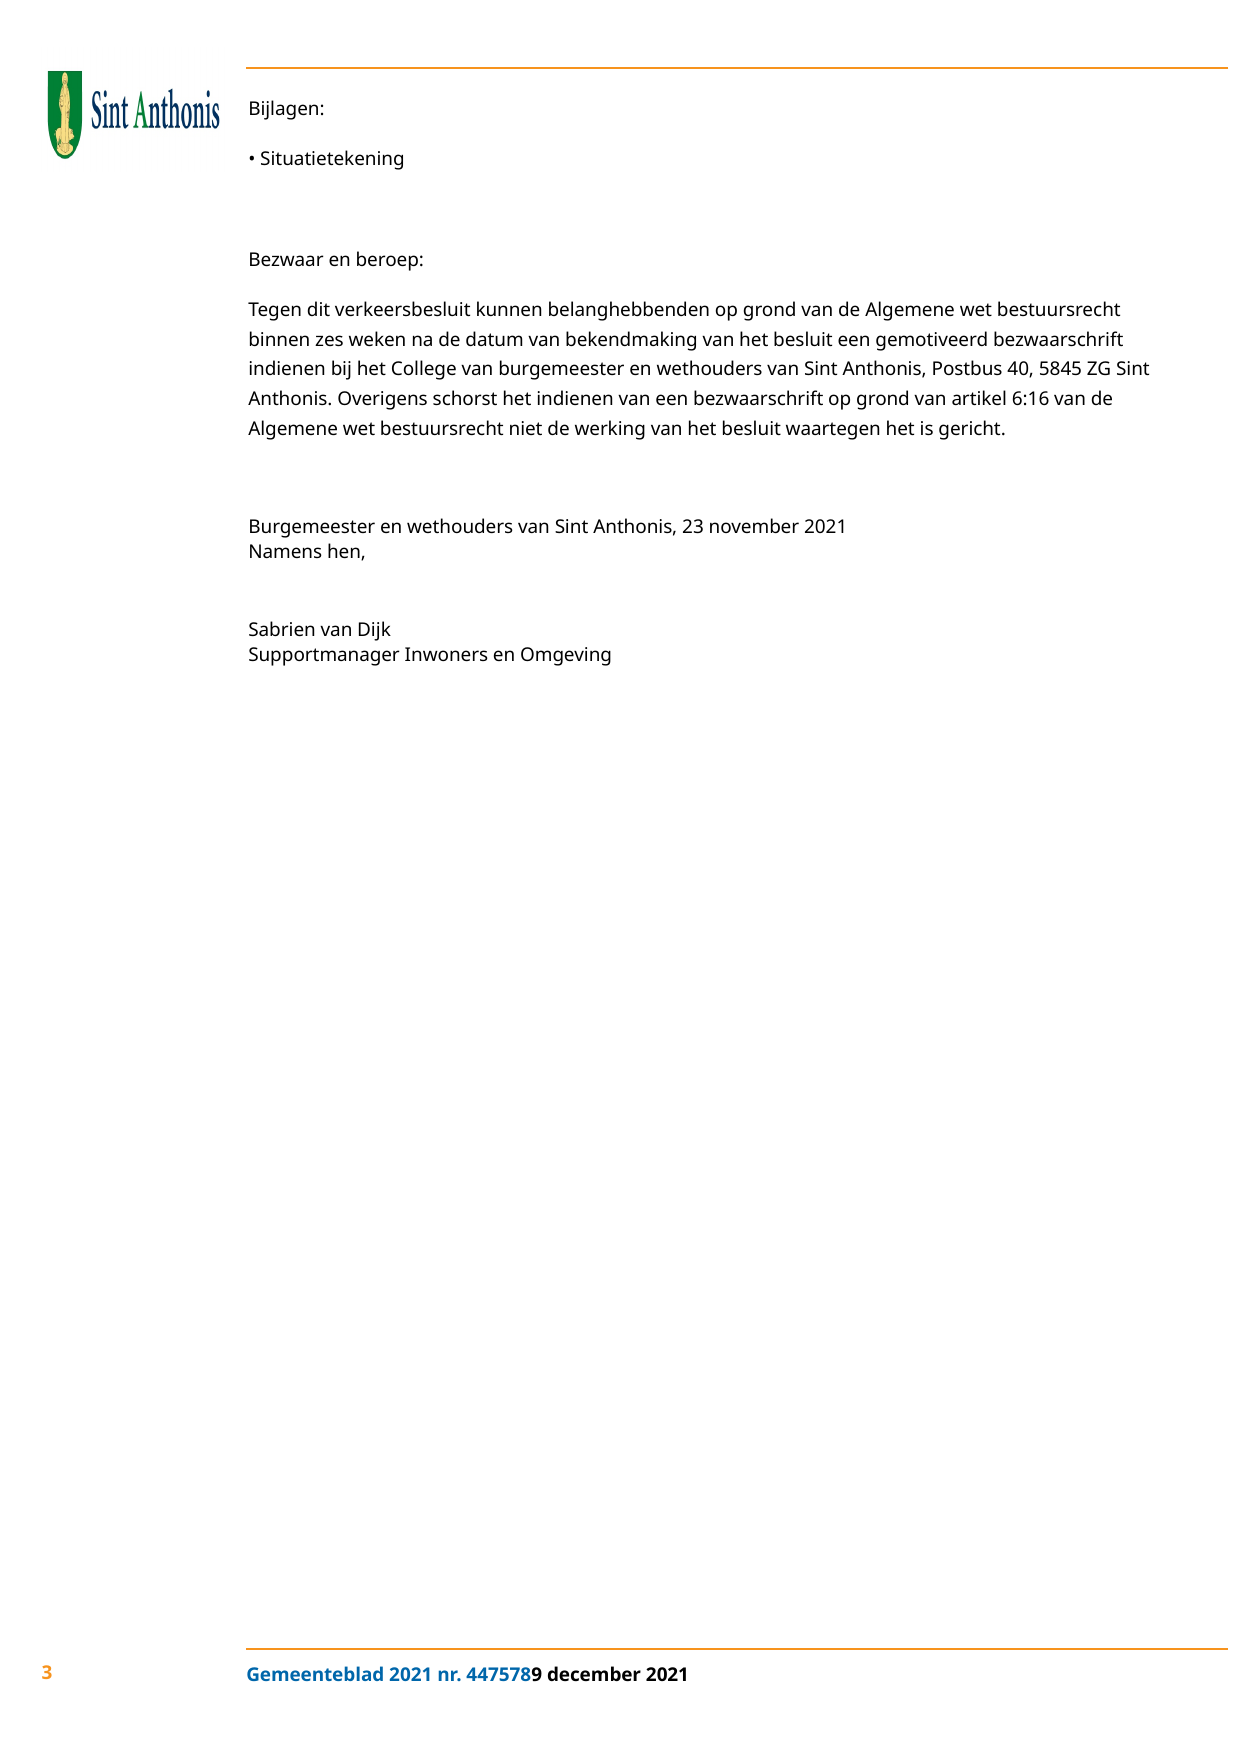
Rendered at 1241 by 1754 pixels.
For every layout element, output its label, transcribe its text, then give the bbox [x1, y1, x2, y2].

picture [41, 47, 231, 172]
text • Situatietekening [248, 145, 1152, 171]
text Namens hen, [248, 539, 1152, 564]
text Sabrien van Dijk [248, 616, 1152, 642]
text Tegen dit verkeersbesluit kunnen belanghebbenden op grond van de Algemene wet bestuursrecht binnen zes weken na de datum van bekendmaking van het besluit een gemotiveerd bezwaarschrift indienen bij het College van burgemeester en wethouders van Sint Anthonis, Postbus 40, 5845 ZG Sint Anthonis. Overigens schorst het indienen van een bezwaarschrift op grond van artikel 6:16 van de Algemene wet bestuursrecht niet de werking van het besluit waartegen het is gericht. [248, 296, 1152, 441]
text Bijlagen: [248, 95, 1152, 121]
text Supportmanager Inwoners en Omgeving [248, 642, 1152, 667]
text Burgemeester en wethouders van Sint Anthonis, 23 november 2021 [248, 513, 1152, 539]
text Bezwaar en beroep: [248, 246, 1152, 272]
